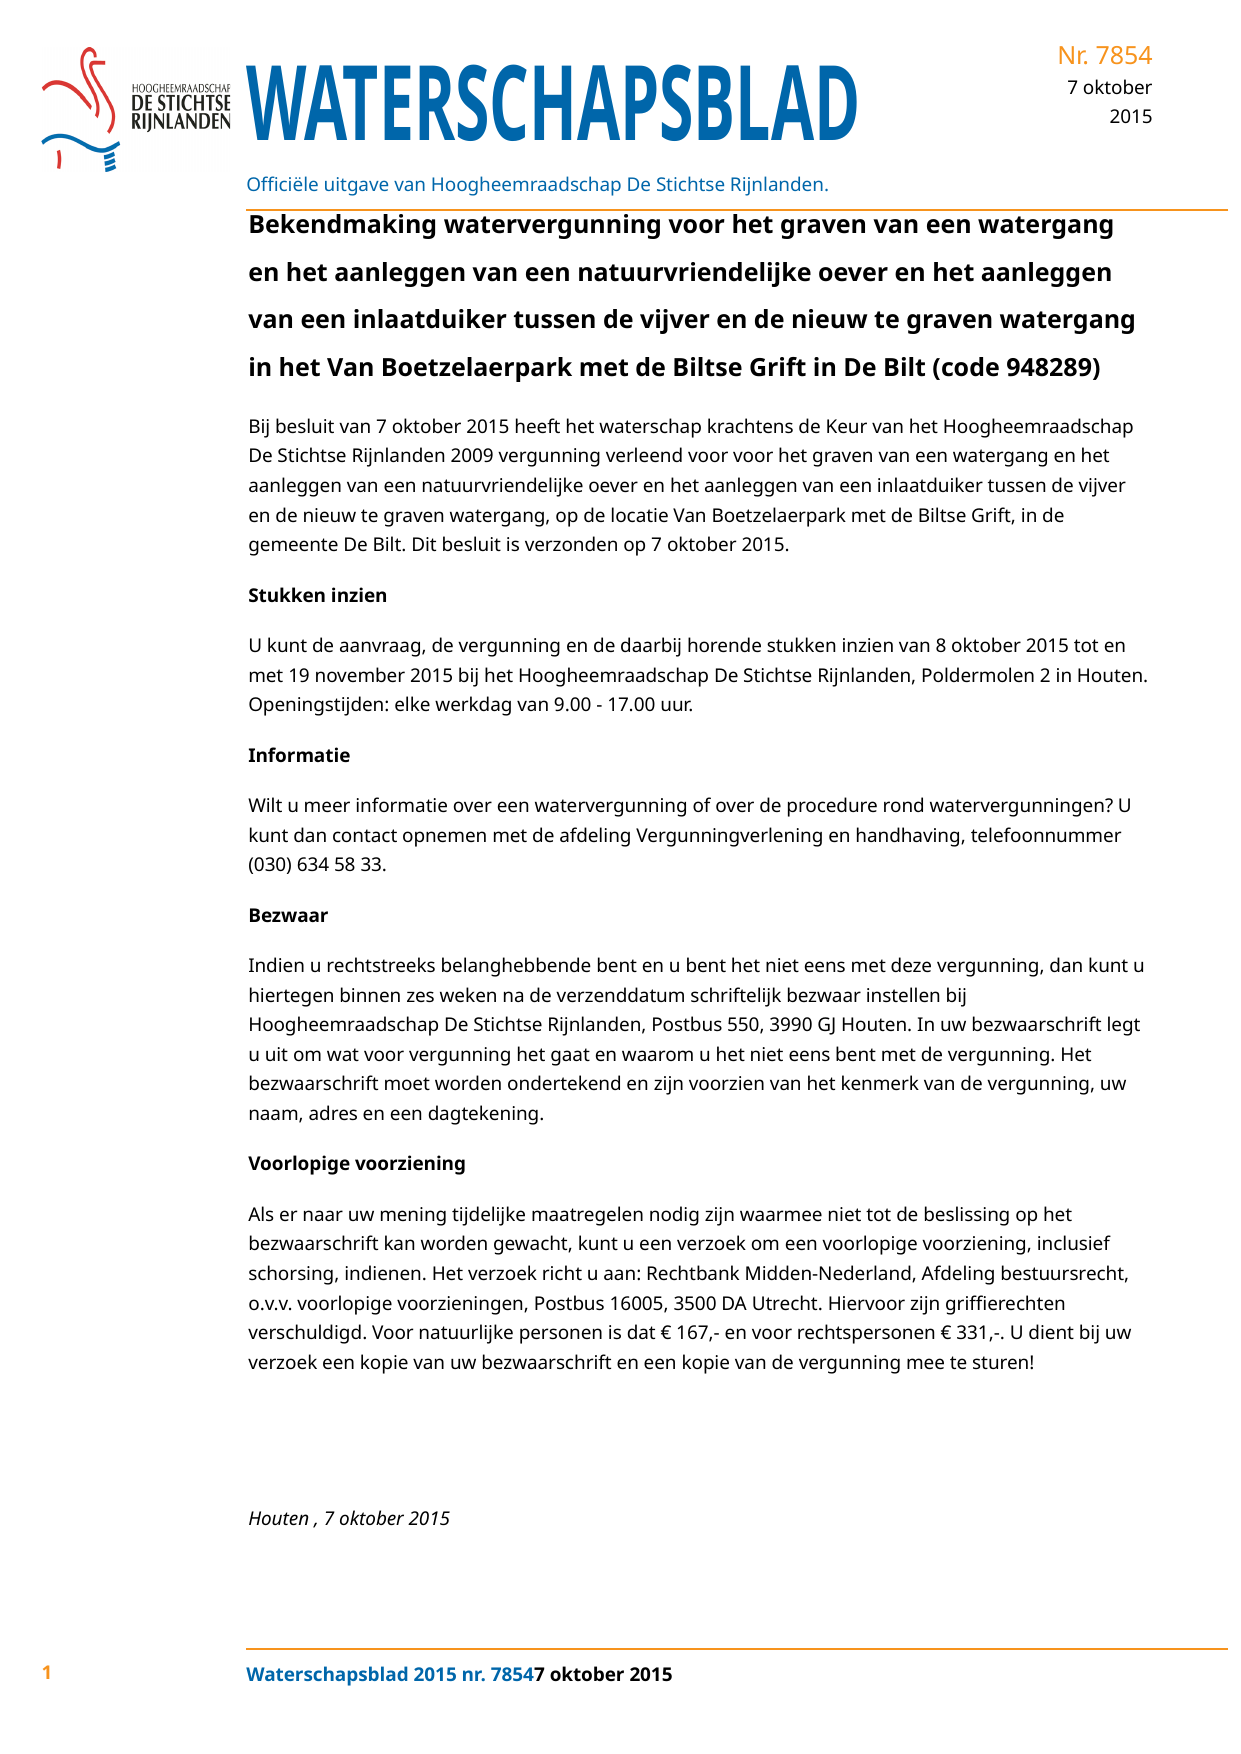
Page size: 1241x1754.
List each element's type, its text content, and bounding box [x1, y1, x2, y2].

text Bekendmaking watervergunning voor het graven van een watergang en het aanleggen van een natuurvriendelijke oever en het aanleggen van een inlaatduiker tussen de vijver en de nieuw te graven watergang in het Van Boetzelaerpark met de Biltse Grift in De Bilt (code 948289) [248, 211, 1152, 384]
text Voorlopige voorziening [248, 1151, 1152, 1176]
text Indien u rechtstreeks belanghebbende bent en u bent het niet eens met deze vergunning, dan kunt u hiertegen binnen zes weken na de verzenddatum schriftelijk bezwaar instellen bij Hoogheemraadschap De Stichtse Rijnlanden, Postbus 550, 3990 GJ Houten. In uw bezwaarschrift legt u uit om wat voor vergunning het gaat en waarom u het niet eens bent met de vergunning. Het bezwaarschrift moet worden ondertekend en zijn voorzien van het kenmerk van de vergunning, uw naam, adres en een dagtekening. [248, 952, 1152, 1126]
text Bezwaar [248, 902, 1152, 928]
text Wilt u meer informatie over een watervergunning of over de procedure rond watervergunningen? U kunt dan contact opnemen met de afdeling Vergunningverlening en handhaving, telefoonnummer (030) 634 58 33. [248, 792, 1152, 877]
text Informatie [248, 742, 1152, 768]
picture [41, 47, 231, 172]
text Houten , 7 oktober 2015 [248, 1505, 1152, 1531]
text Bij besluit van 7 oktober 2015 heeft het waterschap krachtens de Keur van het Hoogheemraadschap De Stichtse Rijnlanden 2009 vergunning verleend voor voor het graven van een watergang en het aanleggen van een natuurvriendelijke oever en het aanleggen van een inlaatduiker tussen de vijver en de nieuw te graven watergang, op de locatie Van Boetzelaerpark met de Biltse Grift, in de gemeente De Bilt. Dit besluit is verzonden op 7 oktober 2015. [248, 413, 1152, 557]
text Stukken inzien [248, 582, 1152, 608]
text Als er naar uw mening tijdelijke maatregelen nodig zijn waarmee niet tot de beslissing op het bezwaarschrift kan worden gewacht, kunt u een verzoek om een voorlopige voorziening, inclusief schorsing, indienen. Het verzoek richt u aan: Rechtbank Midden-Nederland, Afdeling bestuursrecht, o.v.v. voorlopige voorzieningen, Postbus 16005, 3500 DA Utrecht. Hiervoor zijn griffierechten verschuldigd. Voor natuurlijke personen is dat € 167,- en voor rechtspersonen € 331,-. U dient bij uw verzoek een kopie van uw bezwaarschrift en een kopie van de vergunning mee te sturen! [248, 1201, 1152, 1375]
text U kunt de aanvraag, de vergunning en de daarbij horende stukken inzien van 8 oktober 2015 tot en met 19 november 2015 bij het Hoogheemraadschap De Stichtse Rijnlanden, Poldermolen 2 in Houten. Openingstijden: elke werkdag van 9.00 - 17.00 uur. [248, 632, 1152, 717]
